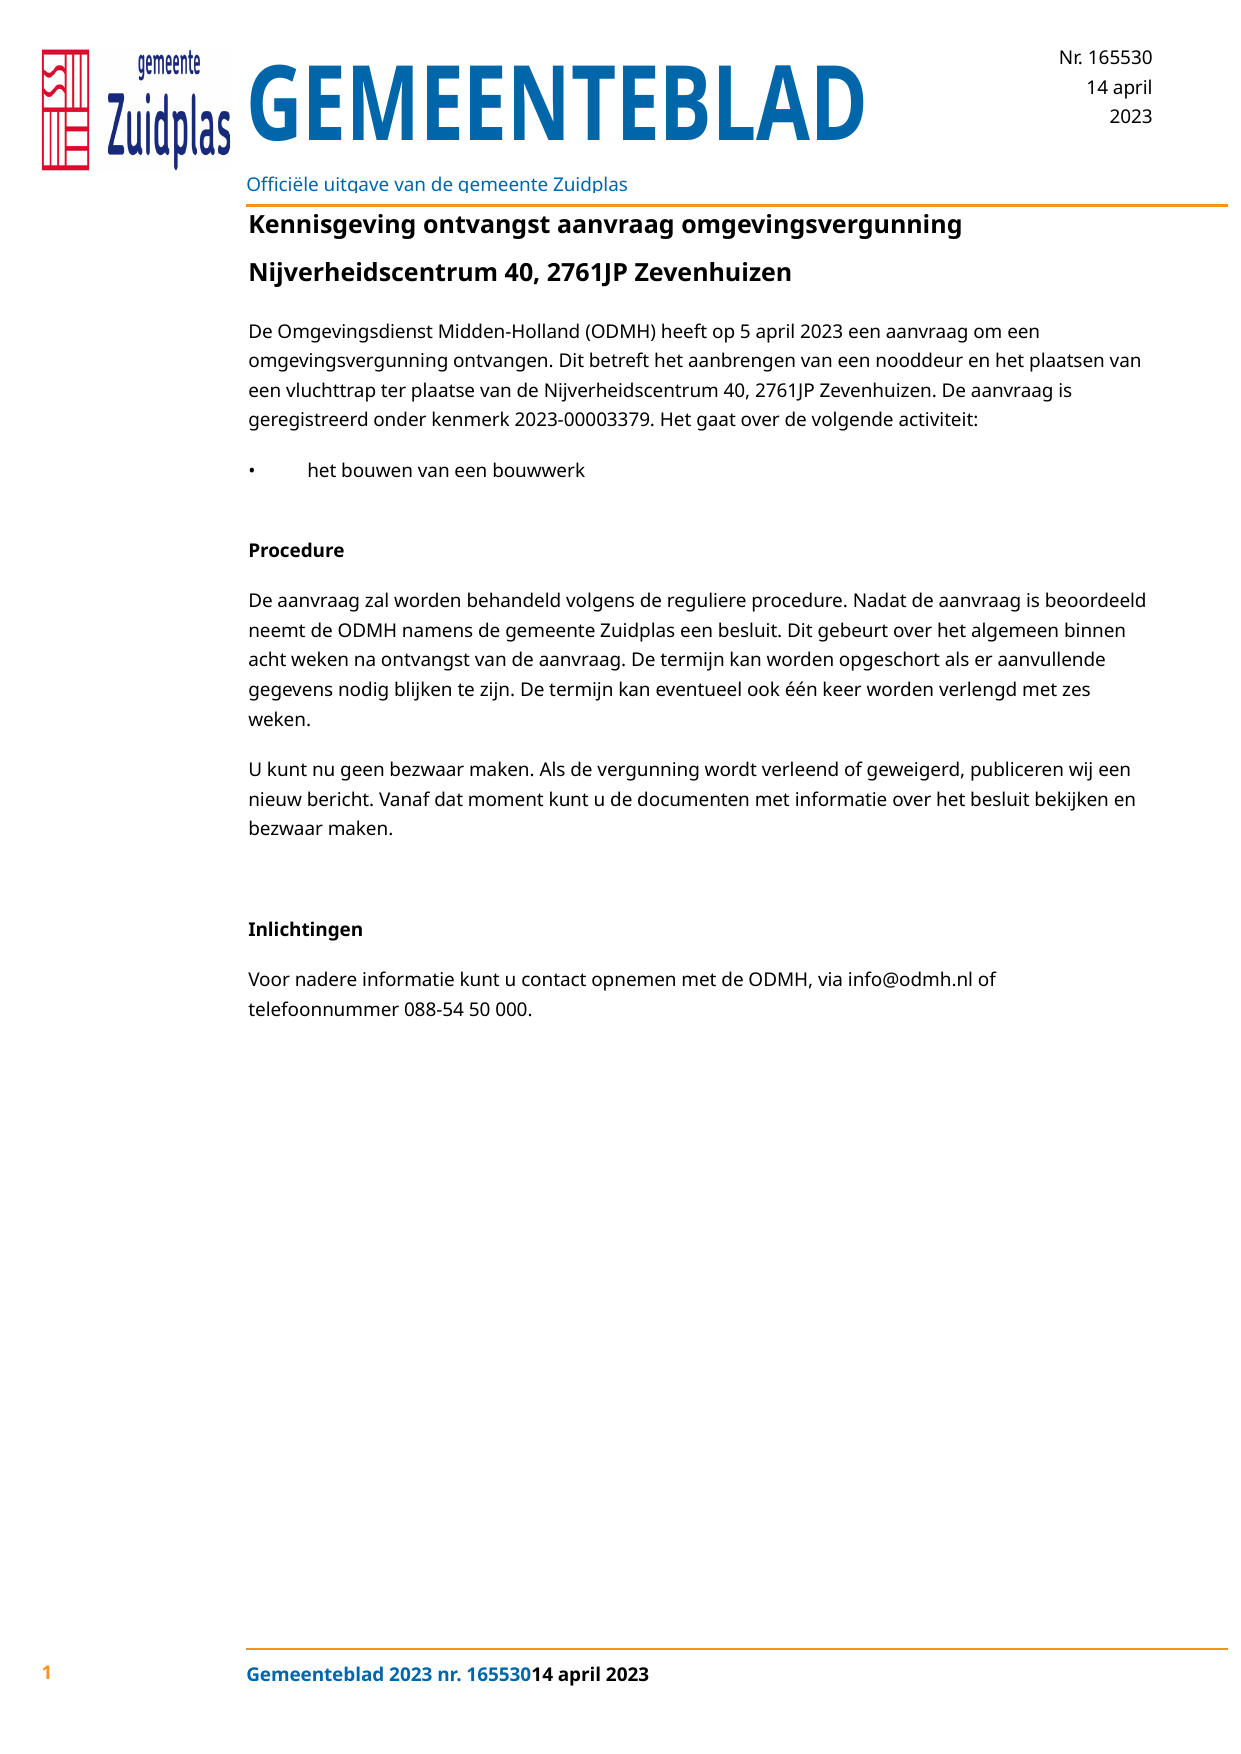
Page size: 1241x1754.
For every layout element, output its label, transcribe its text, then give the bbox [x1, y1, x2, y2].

list het bouwen van een bouwwerk [248, 457, 1152, 483]
text De Omgevingsdienst Midden-Holland (ODMH) heeft op 5 april 2023 een aanvraag om een omgevingsvergunning ontvangen. Dit betreft het aanbrengen van een nooddeur en het plaatsen van een vluchttrap ter plaatse van de Nijverheidscentrum 40, 2761JP Zevenhuizen. De aanvraag is geregistreerd onder kenmerk 2023-00003379. Het gaat over de volgende activiteit: [248, 318, 1152, 432]
text U kunt nu geen bezwaar maken. Als de vergunning wordt verleend of geweigerd, publiceren wij een nieuw bericht. Vanaf dat moment kunt u de documenten met informatie over het besluit bekijken en bezwaar maken. [248, 756, 1152, 841]
text Procedure [248, 537, 1152, 563]
text Voor nadere informatie kunt u contact opnemen met de ODMH, via info@odmh.nl of telefoonnummer 088-54 50 000. [248, 967, 1152, 1022]
text Inlichtingen [248, 916, 1152, 942]
picture [41, 47, 231, 172]
text Kennisgeving ontvangst aanvraag omgevingsvergunning Nijverheidscentrum 40, 2761JP Zevenhuizen [248, 207, 1152, 288]
text De aanvraag zal worden behandeld volgens de reguliere procedure. Nadat de aanvraag is beoordeeld neemt de ODMH namens de gemeente Zuidplas een besluit. Dit gebeurt over het algemeen binnen acht weken na ontvangst van de aanvraag. De termijn kan worden opgeschort als er aanvullende gegevens nodig blijken te zijn. De termijn kan eventueel ook één keer worden verlengd met zes weken. [248, 587, 1152, 732]
